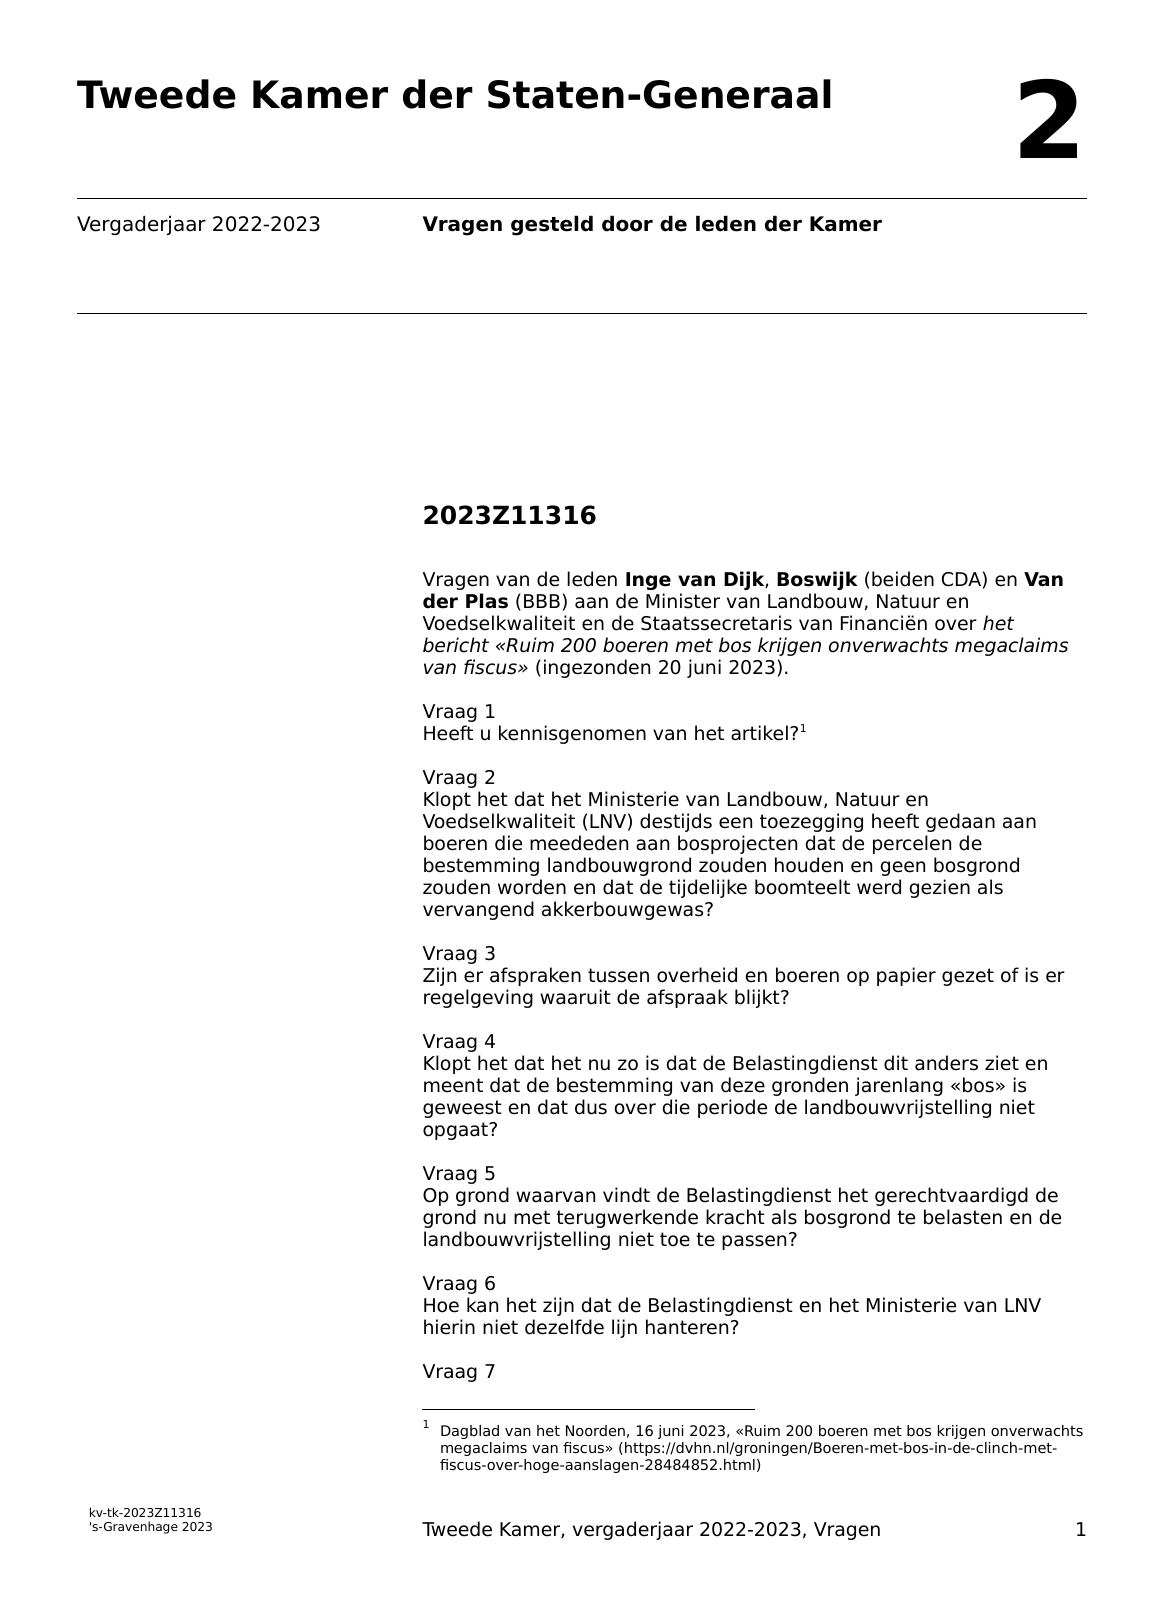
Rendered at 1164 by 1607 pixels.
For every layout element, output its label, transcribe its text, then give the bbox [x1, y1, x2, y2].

text Dagblad van het Noorden, 16 juni 2023, «Ruim 200 boeren met bos krijgen onverwachts megaclaims van fiscus» (https://dvhn.nl/groningen/Boeren-met-bos-in-de-clinch-met-fiscus-over-hoge-aanslagen-28484852.html) [422, 1418, 1087, 1474]
text Vraag 2 [422, 767, 1087, 789]
text Heeft u kennisgenomen van het artikel? [422, 723, 1087, 745]
text Vraag 7 [422, 1361, 1087, 1383]
table_header 2 [886, 59, 1087, 198]
table_cell Vergaderjaar 2022-2023 [77, 199, 422, 313]
text Vraag 4 [422, 1031, 1087, 1053]
text Klopt het dat het nu zo is dat de Belastingdienst dit anders ziet en meent dat de bestemming van deze gronden jarenlang «bos» is geweest en dat dus over die periode de landbouwvrijstelling niet opgaat? [422, 1053, 1087, 1141]
text 's-Gravenhage 2023 [88, 1520, 323, 1534]
text Zijn er afspraken tussen overheid en boeren op papier gezet of is er regelgeving waaruit de afspraak blijkt? [422, 965, 1087, 1009]
text Op grond waarvan vindt de Belastingdienst het gerechtvaardigd de grond nu met terugwerkende kracht als bosgrond te belasten en de landbouwvrijstelling niet toe te passen? [422, 1185, 1087, 1251]
text Hoe kan het zijn dat de Belastingdienst en het Ministerie van LNV hierin niet dezelfde lijn hanteren? [422, 1295, 1087, 1339]
text Klopt het dat het Ministerie van Landbouw, Natuur en Voedselkwaliteit (LNV) destijds een toezegging heeft gedaan aan boeren die meededen aan bosprojecten dat de percelen de bestemming landbouwgrond zouden houden en geen bosgrond zouden worden en dat de tijdelijke boomteelt werd gezien als vervangend akkerbouwgewas? [422, 789, 1087, 921]
text Vraag 5 [422, 1163, 1087, 1185]
table_cell Vragen gesteld door de leden der Kamer [422, 199, 1087, 313]
text 2023Z11316 [422, 501, 1087, 531]
text kv-tk-2023Z11316 [88, 1506, 323, 1520]
table_header Tweede Kamer der Staten-Generaal [77, 59, 886, 198]
text Vraag 6 [422, 1273, 1087, 1295]
text Vragen van de leden Inge van Dijk, Boswijk (beiden CDA) en Van der Plas (BBB) aan de Minister van Landbouw, Natuur en Voedselkwaliteit en de Staatssecretaris van Financiën over het bericht «Ruim 200 boeren met bos krijgen onverwachts megaclaims van fiscus» (ingezonden 20 juni 2023). [422, 569, 1087, 679]
text Vraag 3 [422, 943, 1087, 965]
text Vraag 1 [422, 701, 1087, 723]
